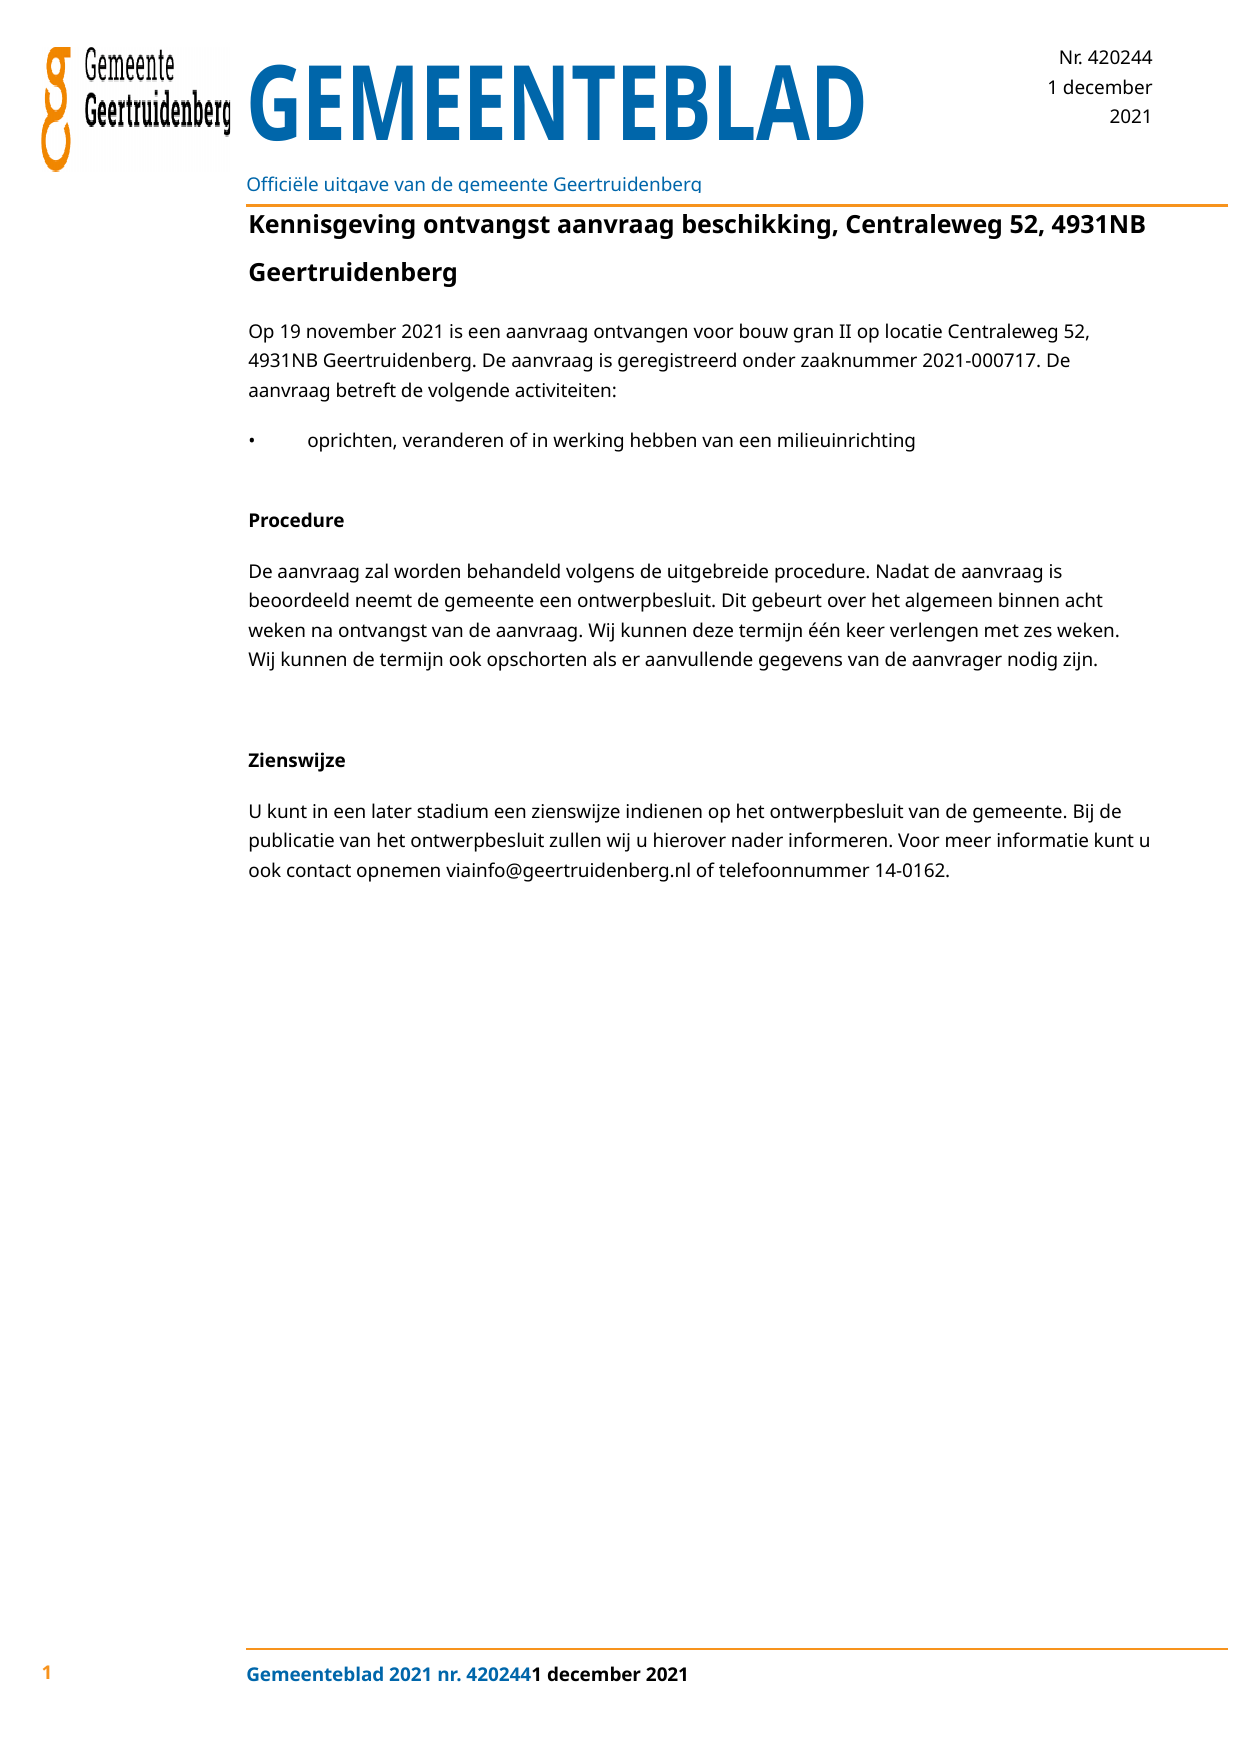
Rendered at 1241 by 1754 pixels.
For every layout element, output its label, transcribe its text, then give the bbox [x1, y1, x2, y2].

picture [41, 47, 231, 172]
text Kennisgeving ontvangst aanvraag beschikking, Centraleweg 52, 4931NB Geertruidenberg [248, 207, 1152, 288]
text De aanvraag zal worden behandeld volgens de uitgebreide procedure. Nadat de aanvraag is beoordeeld neemt de gemeente een ontwerpbesluit. Dit gebeurt over het algemeen binnen acht weken na ontvangst van de aanvraag. Wij kunnen deze termijn één keer verlengen met zes weken. Wij kunnen de termijn ook opschorten als er aanvullende gegevens van de aanvrager nodig zijn. [248, 558, 1152, 672]
list oprichten, veranderen of in werking hebben van een milieuinrichting [248, 427, 1152, 453]
text Zienswijze [248, 747, 1152, 773]
text Procedure [248, 507, 1152, 533]
text Op 19 november 2021 is een aanvraag ontvangen voor bouw gran II op locatie Centraleweg 52, 4931NB Geertruidenberg. De aanvraag is geregistreerd onder zaaknummer 2021-000717. De aanvraag betreft de volgende activiteiten: [248, 318, 1152, 403]
text U kunt in een later stadium een zienswijze indienen op het ontwerpbesluit van de gemeente. Bij de publicatie van het ontwerpbesluit zullen wij u hierover nader informeren. Voor meer informatie kunt u ook contact opnemen viainfo@geertruidenberg.nl of telefoonnummer 14-0162. [248, 798, 1152, 883]
